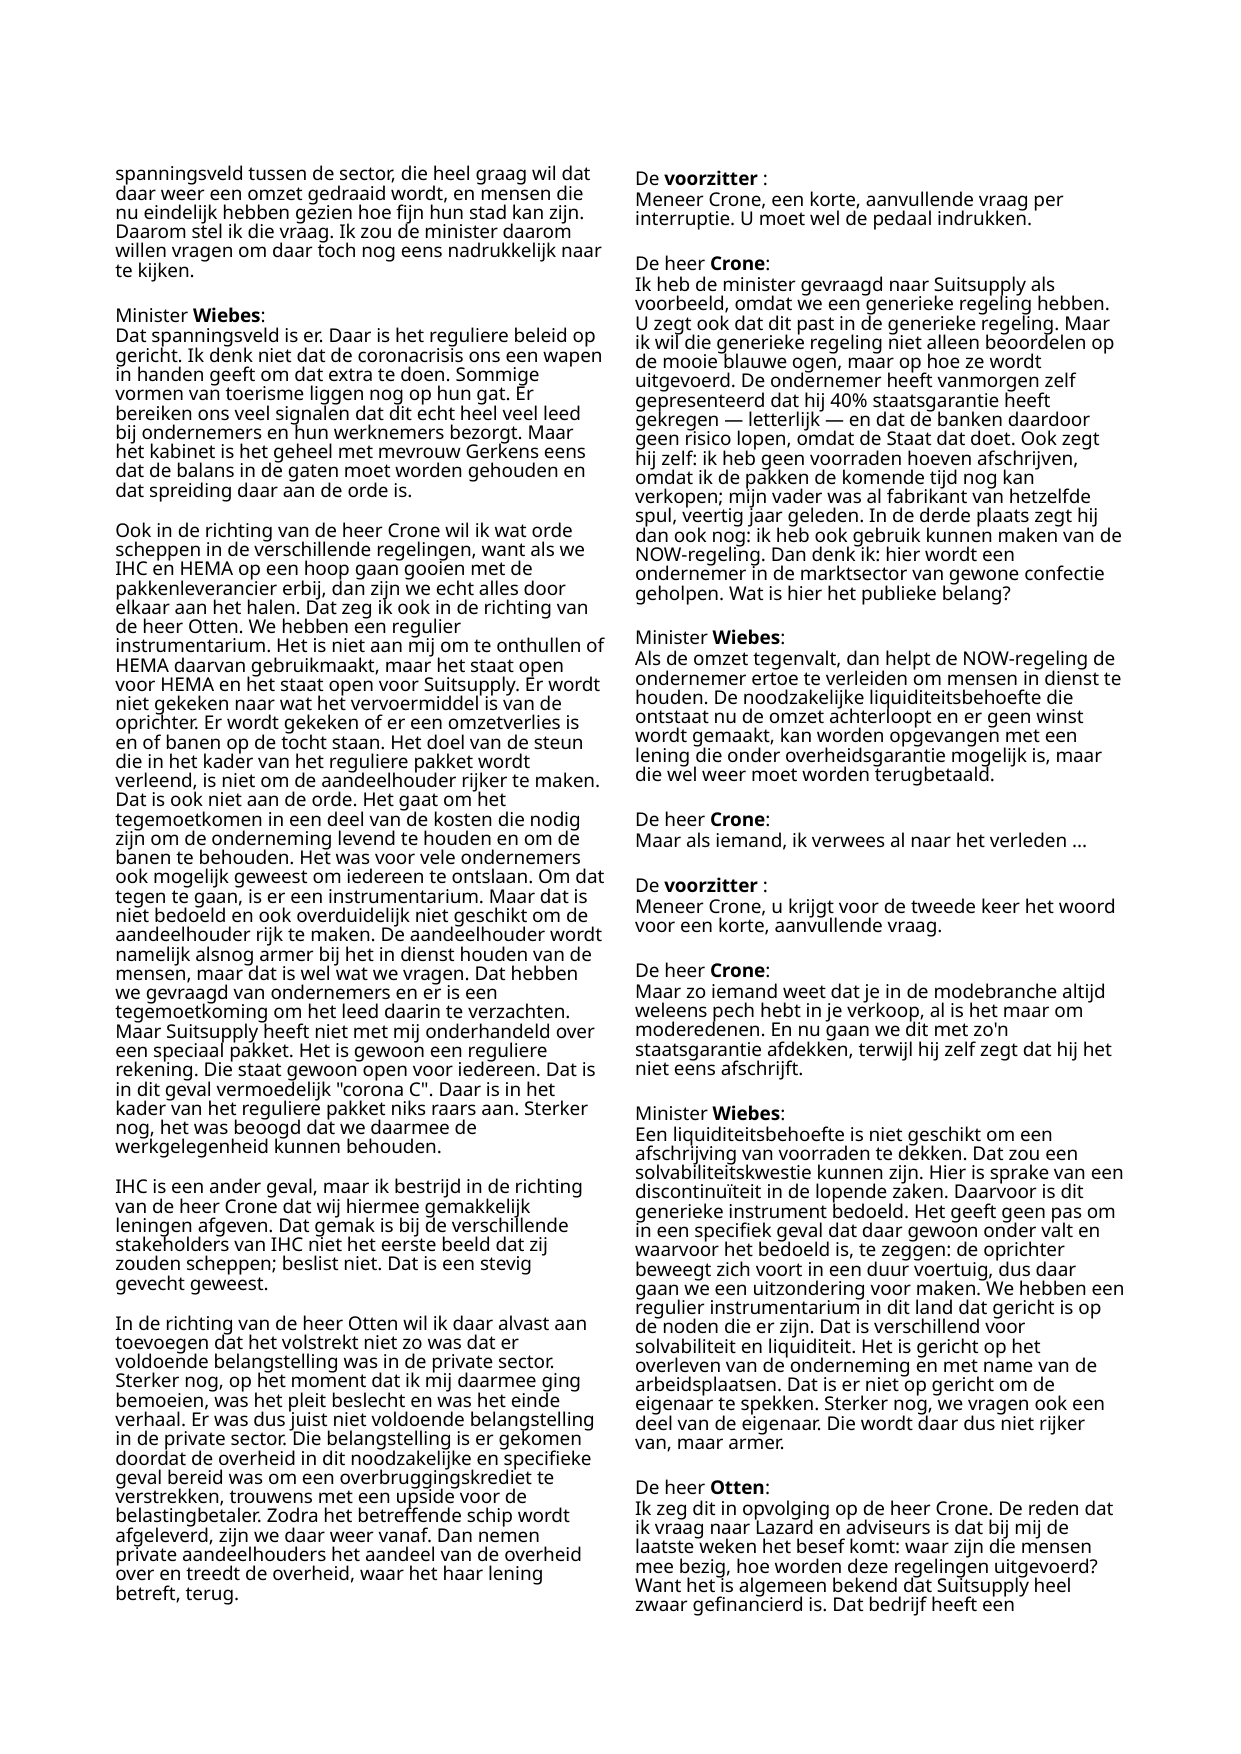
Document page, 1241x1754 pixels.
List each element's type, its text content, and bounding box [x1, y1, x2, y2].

text De heer Crone: [635, 250, 1125, 276]
text spanningsveld tussen de sector, die heel graag wil dat daar weer een omzet gedraaid wordt, en mensen die nu eindelijk hebben gezien hoe fijn hun stad kan zijn. Daarom stel ik die vraag. Ik zou de minister daarom willen vragen om daar toch nog eens nadrukkelijk naar te kijken. [115, 165, 605, 281]
text Een liquiditeitsbehoefte is niet geschikt om een afschrijving van voorraden te dekken. Dat zou een solvabiliteitskwestie kunnen zijn. Hier is sprake van een discontinuïteit in de lopende zaken. Daarvoor is dit generieke instrument bedoeld. Het geeft geen pas om in een specifiek geval dat daar gewoon onder valt en waarvoor het bedoeld is, te zeggen: de oprichter beweegt zich voort in een duur voertuig, dus daar gaan we een uitzondering voor maken. We hebben een regulier instrumentarium in dit land dat gericht is op de noden die er zijn. Dat is verschillend voor solvabiliteit en liquiditeit. Het is gericht op het overleven van de onderneming en met name van de arbeidsplaatsen. Dat is er niet op gericht om de eigenaar te spekken. Sterker nog, we vragen ook een deel van de eigenaar. Die wordt daar dus niet rijker van, maar armer. [635, 1126, 1125, 1453]
text Maar zo iemand weet dat je in de modebranche altijd weleens pech hebt in je verkoop, al is het maar om moderedenen. En nu gaan we dit met zo'n staatsgarantie afdekken, terwijl hij zelf zegt dat hij het niet eens afschrijft. [635, 983, 1125, 1079]
text Maar als iemand, ik verwees al naar het verleden ... [635, 832, 1125, 851]
text De heer Otten: [635, 1474, 1125, 1500]
text Meneer Crone, u krijgt voor de tweede keer het woord voor een korte, aanvullende vraag. [635, 898, 1125, 936]
text De heer Crone: [635, 806, 1125, 832]
text Ik heb de minister gevraagd naar Suitsupply als voorbeeld, omdat we een generieke regeling hebben. U zegt ook dat dit past in de generieke regeling. Maar ik wil die generieke regeling niet alleen beoordelen op de mooie blauwe ogen, maar op hoe ze wordt uitgevoerd. De ondernemer heeft vanmorgen zelf gepresenteerd dat hij 40% staatsgarantie heeft gekregen — letterlijk — en dat de banken daardoor geen risico lopen, omdat de Staat dat doet. Ook zegt hij zelf: ik heb geen voorraden hoeven afschrijven, omdat ik de pakken de komende tijd nog kan verkopen; mijn vader was al fabrikant van hetzelfde spul, veertig jaar geleden. In de derde plaats zegt hij dan ook nog: ik heb ook gebruik kunnen maken van de NOW-regeling. Dan denk ik: hier wordt een ondernemer in de marktsector van gewone confectie geholpen. Wat is hier het publieke belang? [635, 276, 1125, 604]
text Minister Wiebes: [635, 624, 1125, 650]
text Minister Wiebes: [635, 1100, 1125, 1126]
text Als de omzet tegenvalt, dan helpt de NOW-regeling de ondernemer ertoe te verleiden om mensen in dienst te houden. De noodzakelijke liquiditeitsbehoefte die ontstaat nu de omzet achterloopt en er geen winst wordt gemaakt, kan worden opgevangen met een lening die onder overheidsgarantie mogelijk is, maar die wel weer moet worden terugbetaald. [635, 650, 1125, 785]
text Ook in de richting van de heer Crone wil ik wat orde scheppen in de verschillende regelingen, want als we IHC en HEMA op een hoop gaan gooien met de pakkenleverancier erbij, dan zijn we echt alles door elkaar aan het halen. Dat zeg ik ook in de richting van de heer Otten. We hebben een regulier instrumentarium. Het is niet aan mij om te onthullen of HEMA daarvan gebruikmaakt, maar het staat open voor HEMA en het staat open voor Suitsupply. Er wordt niet gekeken naar wat het vervoermiddel is van de oprichter. Er wordt gekeken of er een omzetverlies is en of banen op de tocht staan. Het doel van de steun die in het kader van het reguliere pakket wordt verleend, is niet om de aandeelhouder rijker te maken. Dat is ook niet aan de orde. Het gaat om het tegemoetkomen in een deel van de kosten die nodig zijn om de onderneming levend te houden en om de banen te behouden. Het was voor vele ondernemers ook mogelijk geweest om iedereen te ontslaan. Om dat tegen te gaan, is er een instrumentarium. Maar dat is niet bedoeld en ook overduidelijk niet geschikt om de aandeelhouder rijk te maken. De aandeelhouder wordt namelijk alsnog armer bij het in dienst houden van de mensen, maar dat is wel wat we vragen. Dat hebben we gevraagd van ondernemers en er is een tegemoetkoming om het leed daarin te verzachten. Maar Suitsupply heeft niet met mij onderhandeld over een speciaal pakket. Het is gewoon een reguliere rekening. Die staat gewoon open voor iedereen. Dat is in dit geval vermoedelijk "corona C". Daar is in het kader van het reguliere pakket niks raars aan. Sterker nog, het was beoogd dat we daarmee de werkgelegenheid kunnen behouden. [115, 522, 605, 1158]
text IHC is een ander geval, maar ik bestrijd in de richting van de heer Crone dat wij hiermee gemakkelijk leningen afgeven. Dat gemak is bij de verschillende stakeholders van IHC niet het eerste beeld dat zij zouden scheppen; beslist niet. Dat is een stevig gevecht geweest. [115, 1178, 605, 1294]
text Minister Wiebes: [115, 302, 605, 327]
text Dat spanningsveld is er. Daar is het reguliere beleid op gericht. Ik denk niet dat de coronacrisis ons een wapen in handen geeft om dat extra te doen. Sommige vormen van toerisme liggen nog op hun gat. Er bereiken ons veel signalen dat dit echt heel veel leed bij ondernemers en hun werknemers bezorgt. Maar het kabinet is het geheel met mevrouw Gerkens eens dat de balans in de gaten moet worden gehouden en dat spreiding daar aan de orde is. [115, 327, 605, 501]
text Meneer Crone, een korte, aanvullende vraag per interruptie. U moet wel de pedaal indrukken. [635, 191, 1125, 229]
text Ik zeg dit in opvolging op de heer Crone. De reden dat ik vraag naar Lazard en adviseurs is dat bij mij de laatste weken het besef komt: waar zijn die mensen mee bezig, hoe worden deze regelingen uitgevoerd? Want het is algemeen bekend dat Suitsupply heel zwaar gefinancierd is. Dat bedrijf heeft een [635, 1500, 1125, 1615]
text De voorzitter : [635, 872, 1125, 898]
text In de richting van de heer Otten wil ik daar alvast aan toevoegen dat het volstrekt niet zo was dat er voldoende belangstelling was in de private sector. Sterker nog, op het moment dat ik mij daarmee ging bemoeien, was het pleit beslecht en was het einde verhaal. Er was dus juist niet voldoende belangstelling in de private sector. Die belangstelling is er gekomen doordat de overheid in dit noodzakelijke en specifieke geval bereid was om een overbruggingskrediet te verstrekken, trouwens met een upside voor de belastingbetaler. Zodra het betreffende schip wordt afgeleverd, zijn we daar weer vanaf. Dan nemen private aandeelhouders het aandeel van de overheid over en treedt de overheid, waar het haar lening betreft, terug. [115, 1315, 605, 1604]
text De heer Crone: [635, 957, 1125, 983]
text De voorzitter : [635, 165, 1125, 191]
